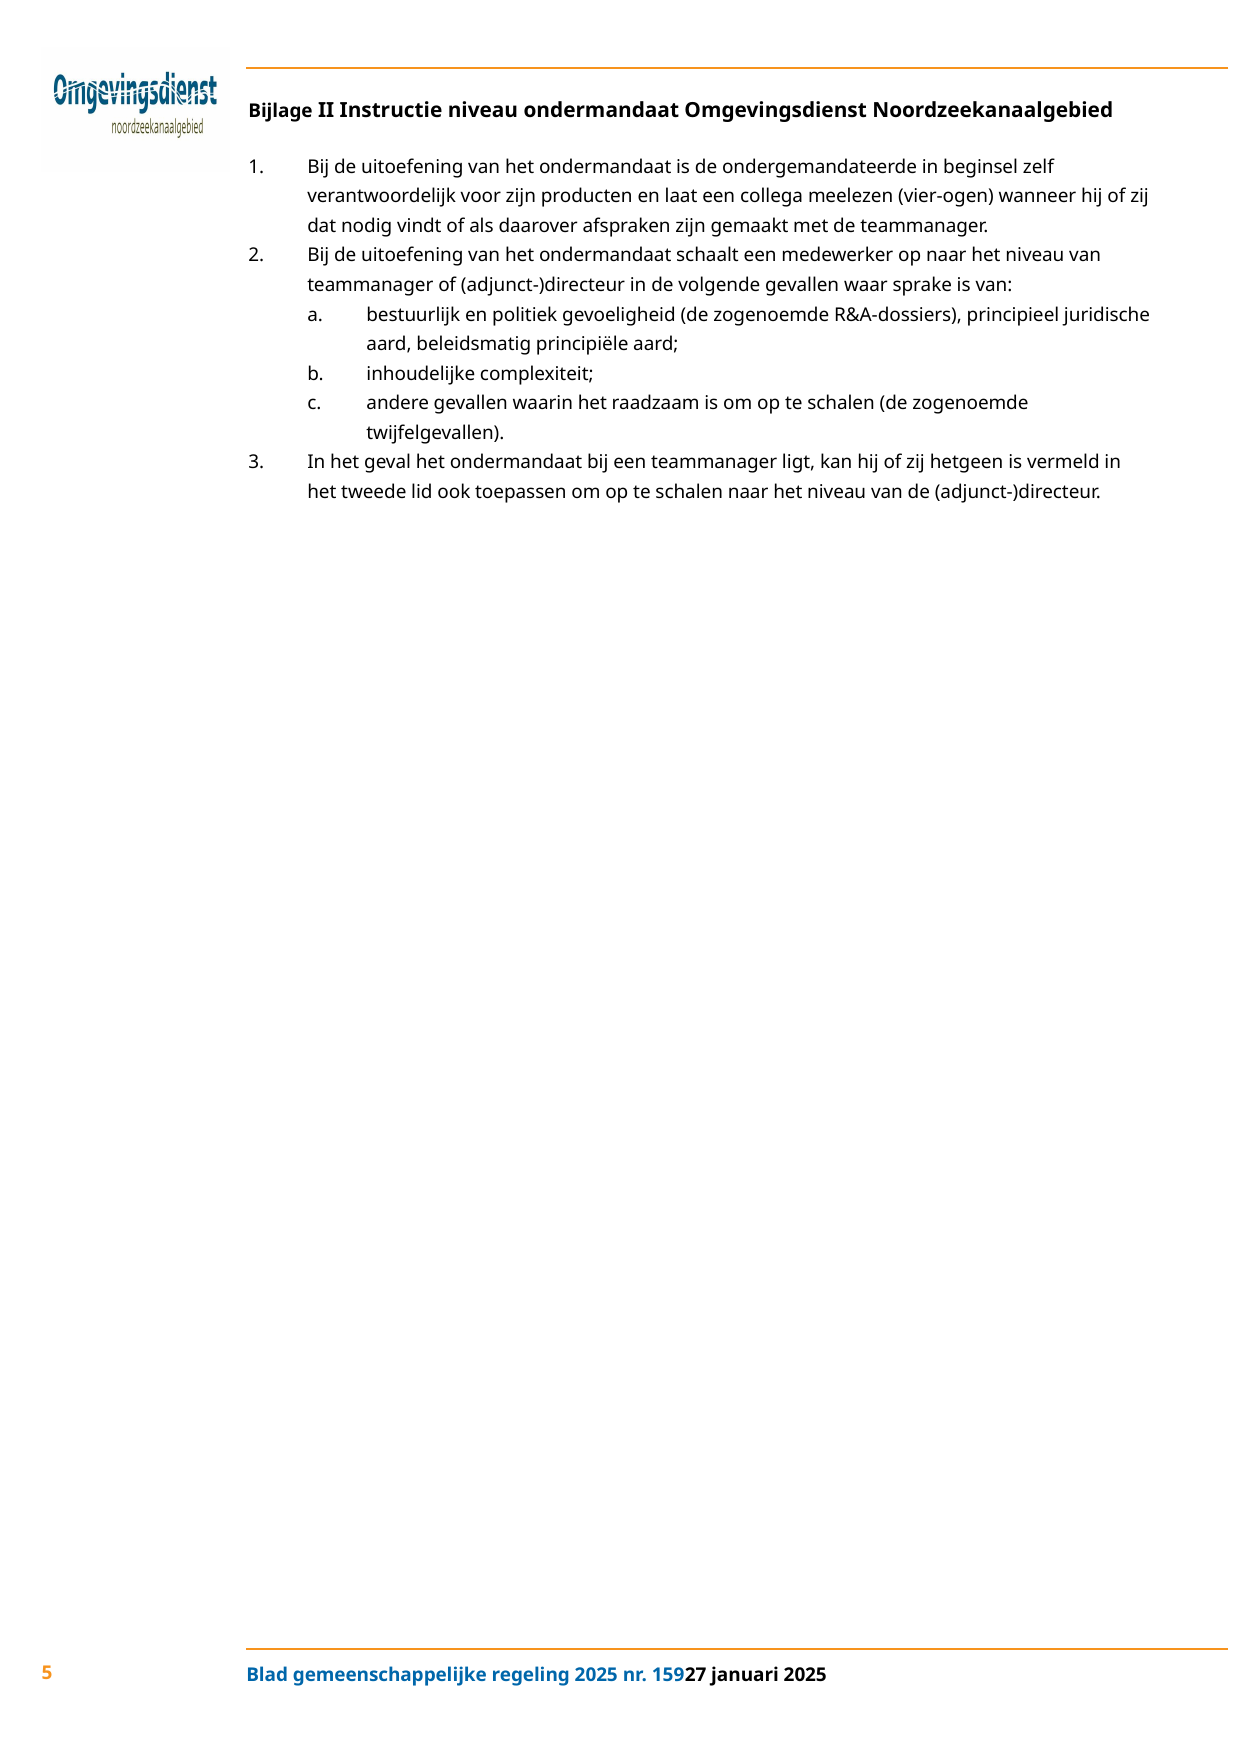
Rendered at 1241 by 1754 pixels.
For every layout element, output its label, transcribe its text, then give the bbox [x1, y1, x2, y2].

list Bij de uitoefening van het ondermandaat is de ondergemandateerde in beginsel zelf verantwoordelijk voor zijn producten en laat een collega meelezen (vier-ogen) wanneer hij of zij dat nodig vindt of als daarover afspraken zijn gemaakt met de teammanager. [248, 153, 1152, 238]
picture [41, 47, 231, 172]
list In het geval het ondermandaat bij een teammanager ligt, kan hij of zij hetgeen is vermeld in het tweede lid ook toepassen om op te schalen naar het niveau van de (adjunct-)directeur. [248, 449, 1152, 504]
list bestuurlijk en politiek gevoeligheid (de zogenoemde R&A-dossiers), principieel juridische aard, beleidsmatig principiële aard; [307, 301, 1152, 356]
list Bij de uitoefening van het ondermandaat schaalt een medewerker op naar het niveau van teammanager of (adjunct-)directeur in de volgende gevallen waar sprake is van: [248, 242, 1152, 297]
list inhoudelijke complexiteit; [307, 360, 1152, 386]
list andere gevallen waarin het raadzaam is om op te schalen (de zogenoemde twijfelgevallen). [307, 389, 1152, 445]
text Bijlage II Instructie niveau ondermandaat Omgevingsdienst Noordzeekanaalgebied [248, 95, 1152, 123]
